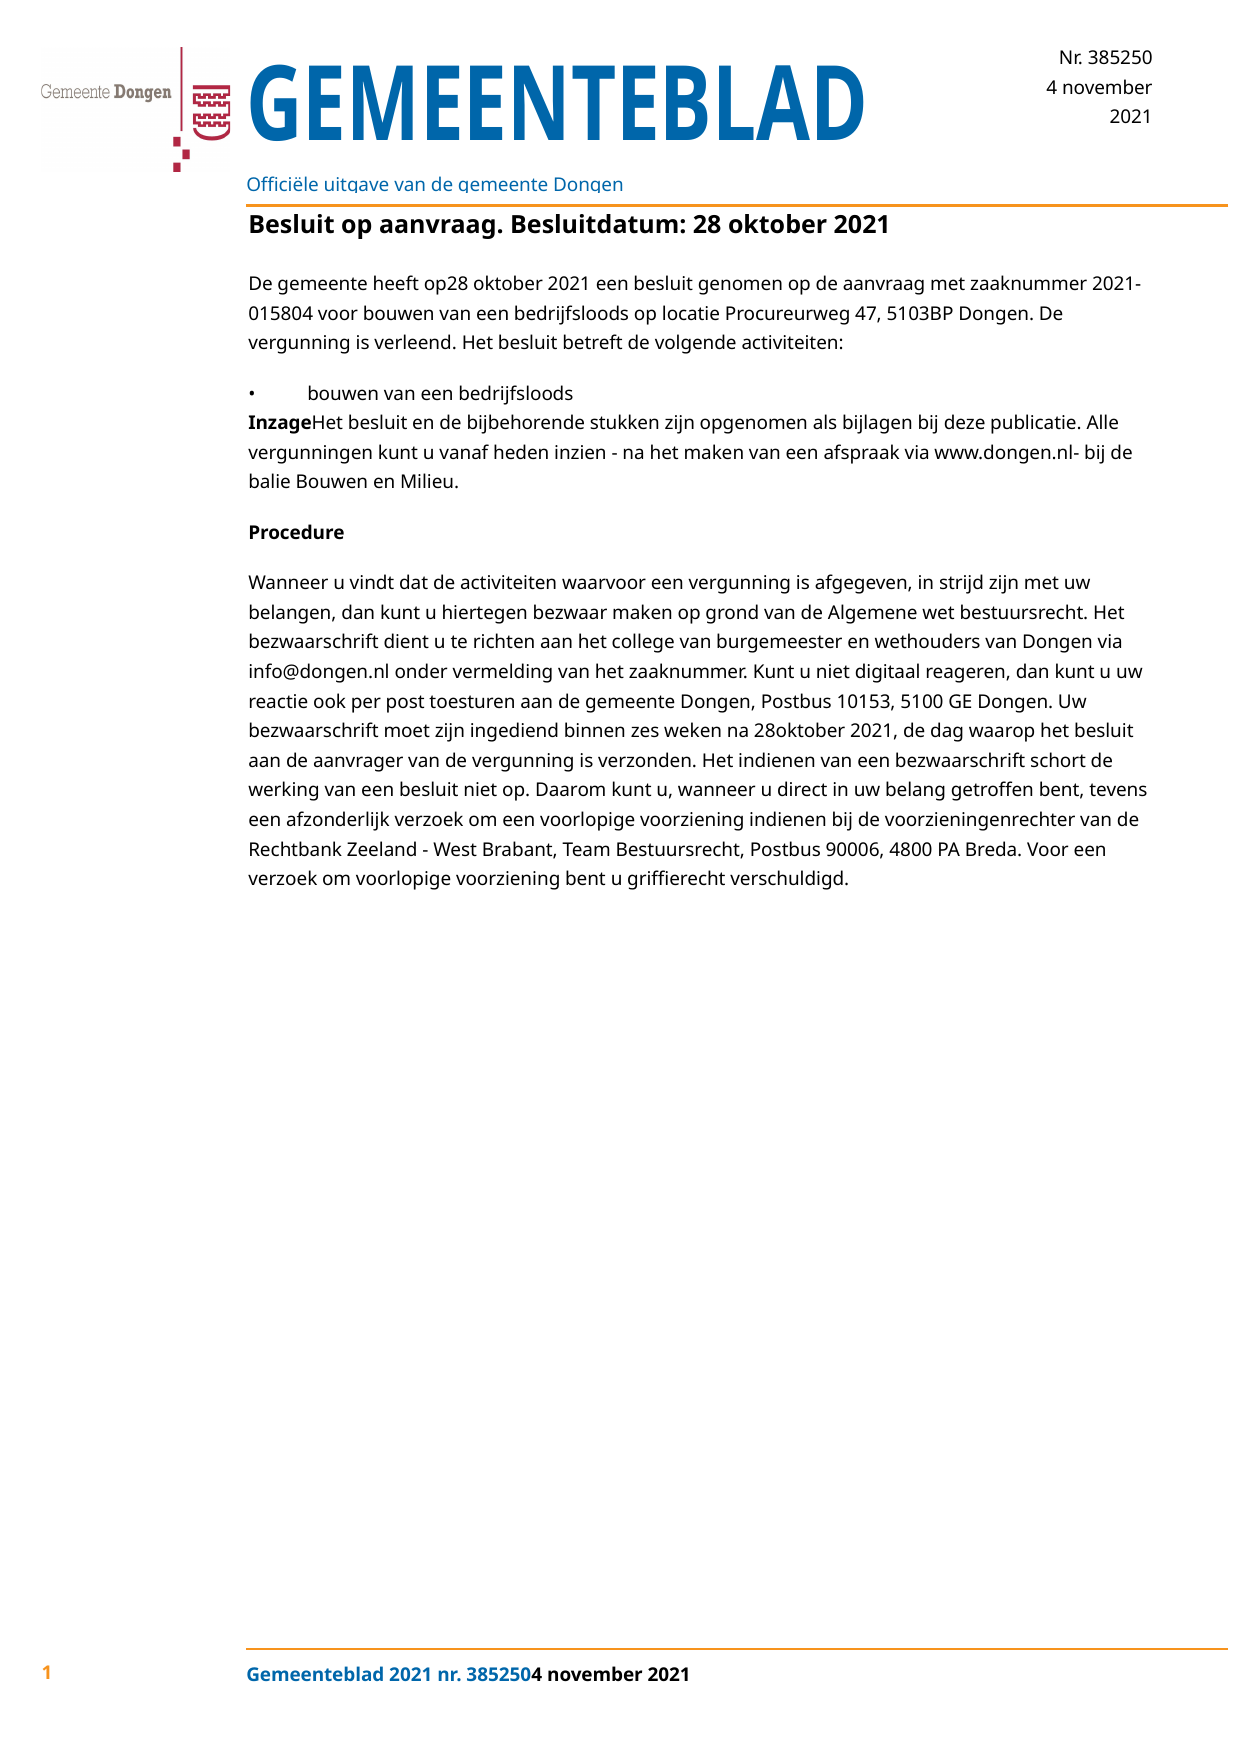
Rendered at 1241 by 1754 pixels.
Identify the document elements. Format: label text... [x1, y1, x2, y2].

text Wanneer u vindt dat de activiteiten waarvoor een vergunning is afgegeven, in strijd zijn met uw belangen, dan kunt u hiertegen bezwaar maken op grond van de Algemene wet bestuursrecht. Het bezwaarschrift dient u te richten aan het college van burgemeester en wethouders van Dongen via info@dongen.nl onder vermelding van het zaaknummer. Kunt u niet digitaal reageren, dan kunt u uw reactie ook per post toesturen aan de gemeente Dongen, Postbus 10153, 5100 GE Dongen. Uw bezwaarschrift moet zijn ingediend binnen zes weken na 28oktober 2021, de dag waarop het besluit aan de aanvrager van de vergunning is verzonden. Het indienen van een bezwaarschrift schort de werking van een besluit niet op. Daarom kunt u, wanneer u direct in uw belang getroffen bent, tevens een afzonderlijk verzoek om een voorlopige voorziening indienen bij de voorzieningenrechter van de Rechtbank Zeeland - West Brabant, Team Bestuursrecht, Postbus 90006, 4800 PA Breda. Voor een verzoek om voorlopige voorziening bent u griffierecht verschuldigd. [248, 569, 1152, 891]
text InzageHet besluit en de bijbehorende stukken zijn opgenomen als bijlagen bij deze publicatie. Alle vergunningen kunt u vanaf heden inzien - na het maken van een afspraak via www.dongen.nl- bij de balie Bouwen en Milieu. [248, 409, 1152, 494]
list bouwen van een bedrijfsloods [248, 380, 1152, 406]
text Procedure [248, 519, 1152, 545]
text Besluit op aanvraag. Besluitdatum: 28 oktober 2021 [248, 207, 1152, 241]
picture [41, 47, 231, 172]
text De gemeente heeft op28 oktober 2021 een besluit genomen op de aanvraag met zaaknummer 2021-015804 voor bouwen van een bedrijfsloods op locatie Procureurweg 47, 5103BP Dongen. De vergunning is verleend. Het besluit betreft de volgende activiteiten: [248, 270, 1152, 355]
